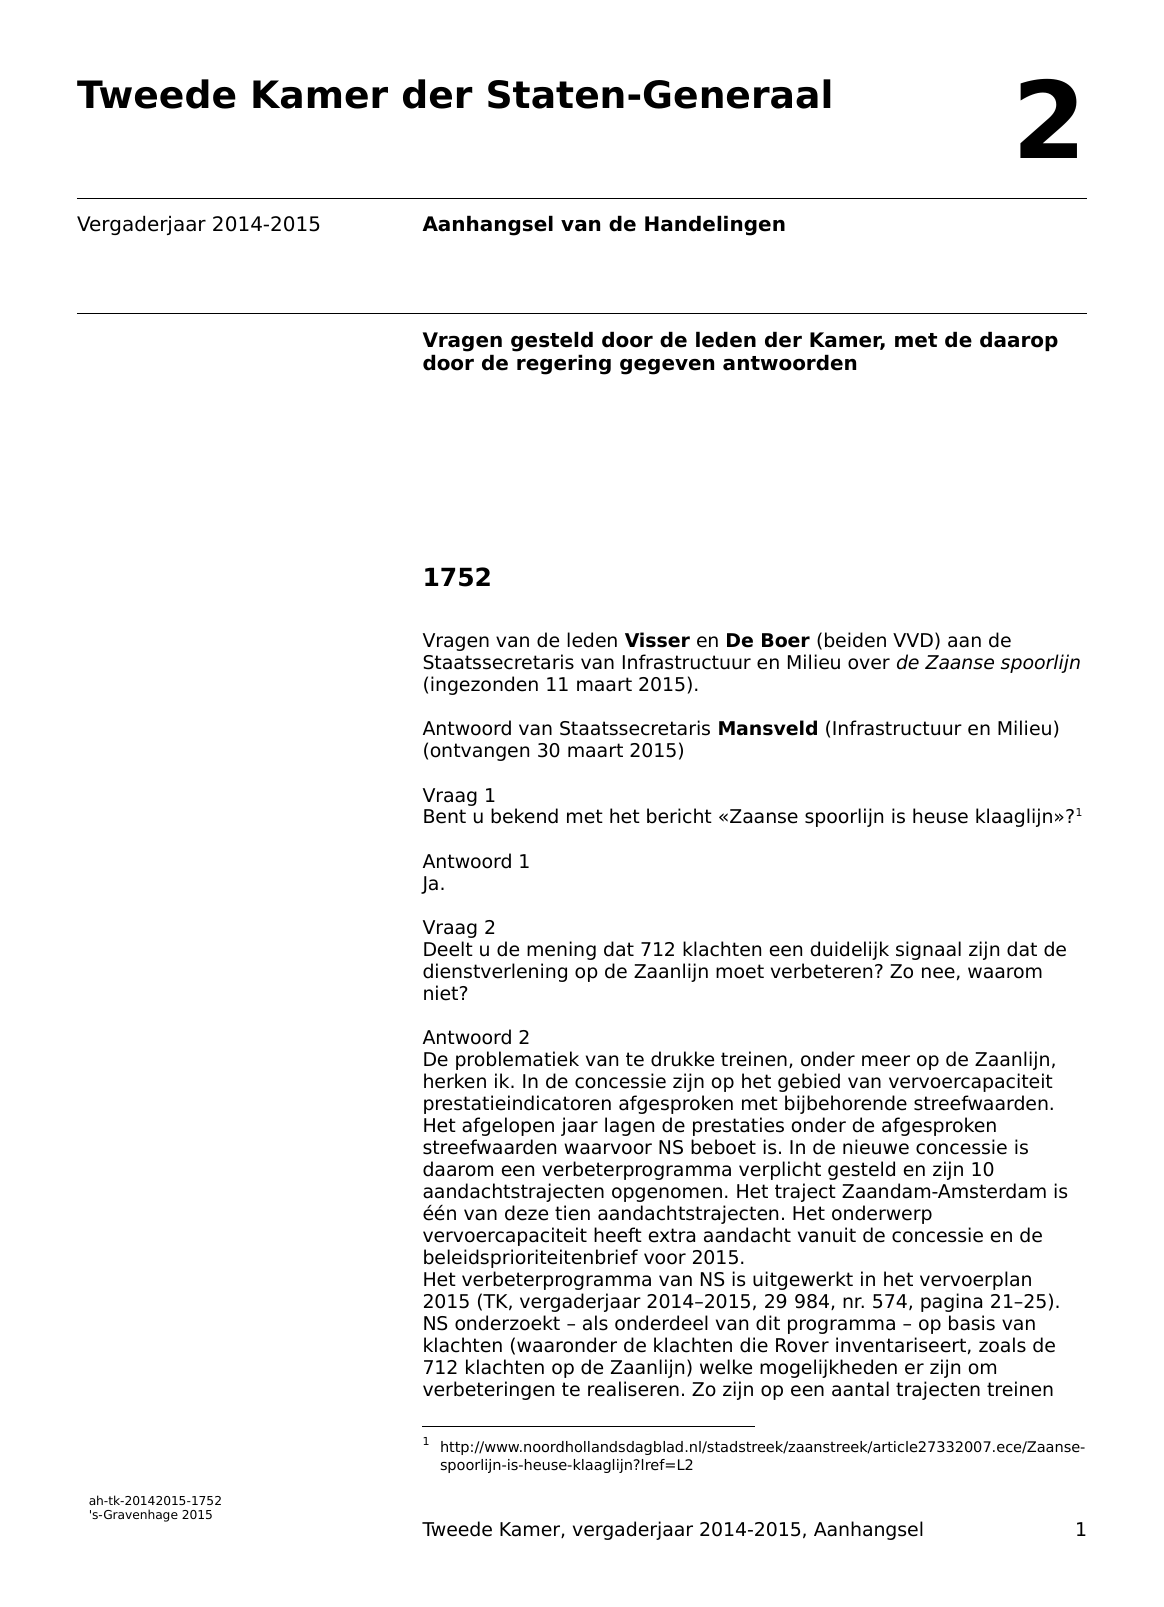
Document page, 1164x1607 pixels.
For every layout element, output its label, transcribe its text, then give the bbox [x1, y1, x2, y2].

text Vragen van de leden Visser en De Boer (beiden VVD) aan de Staatssecretaris van Infrastructuur en Milieu over de Zaanse spoorlijn (ingezonden 11 maart 2015). [422, 630, 1087, 696]
text http://www.noordhollandsdagblad.nl/stadstreek/zaanstreek/article27332007.ece/Zaanse-spoorlijn-is-heuse-klaaglijn?lref=L2 [422, 1435, 1087, 1474]
table_cell Vergaderjaar 2014-2015 [77, 199, 422, 313]
text Antwoord 1 [422, 851, 1087, 873]
text Vraag 1 [422, 784, 1087, 806]
text NS onderzoekt – als onderdeel van dit programma – op basis van klachten (waaronder de klachten die Rover inventariseert, zoals de 712 klachten op de Zaanlijn) welke mogelijkheden er zijn om verbeteringen te realiseren. Zo zijn op een aantal trajecten treinen [422, 1313, 1087, 1401]
text Antwoord 2 [422, 1027, 1087, 1049]
text De problematiek van te drukke treinen, onder meer op de Zaanlijn, herken ik. In de concessie zijn op het gebied van vervoercapaciteit prestatieindicatoren afgesproken met bijbehorende streefwaarden. Het afgelopen jaar lagen de prestaties onder de afgesproken streefwaarden waarvoor NS beboet is. In de nieuwe concessie is daarom een verbeterprogramma verplicht gesteld en zijn 10 aandachtstrajecten opgenomen. Het traject Zaandam-Amsterdam is één van deze tien aandachtstrajecten. Het onderwerp vervoercapaciteit heeft extra aandacht vanuit de concessie en de beleidsprioriteitenbrief voor 2015. [422, 1049, 1087, 1269]
table_header 2 [886, 59, 1087, 198]
text Ja. [422, 873, 1087, 894]
text Deelt u de mening dat 712 klachten een duidelijk signaal zijn dat de dienstverlening op de Zaanlijn moet verbeteren? Zo nee, waarom niet? [422, 939, 1087, 1005]
text Het verbeterprogramma van NS is uitgewerkt in het vervoerplan 2015 (TK, vergaderjaar 2014–2015, 29 984, nr. 574, pagina 21–25). [422, 1269, 1087, 1313]
table_cell [77, 314, 422, 375]
text Antwoord van Staatssecretaris Mansveld (Infrastructuur en Milieu) (ontvangen 30 maart 2015) [422, 718, 1087, 762]
table_cell Aanhangsel van de Handelingen [422, 199, 1087, 313]
text 1752 [422, 563, 1087, 592]
text 's-Gravenhage 2015 [88, 1508, 323, 1522]
table_header Tweede Kamer der Staten-Generaal [77, 59, 886, 198]
text Bent u bekend met het bericht «Zaanse spoorlijn is heuse klaaglijn»? [422, 806, 1087, 828]
text Vraag 2 [422, 917, 1087, 939]
text ah-tk-20142015-1752 [88, 1494, 323, 1508]
table_cell Vragen gesteld door de leden der Kamer, met de daarop door de regering gegeven antwoorden [422, 314, 1087, 375]
